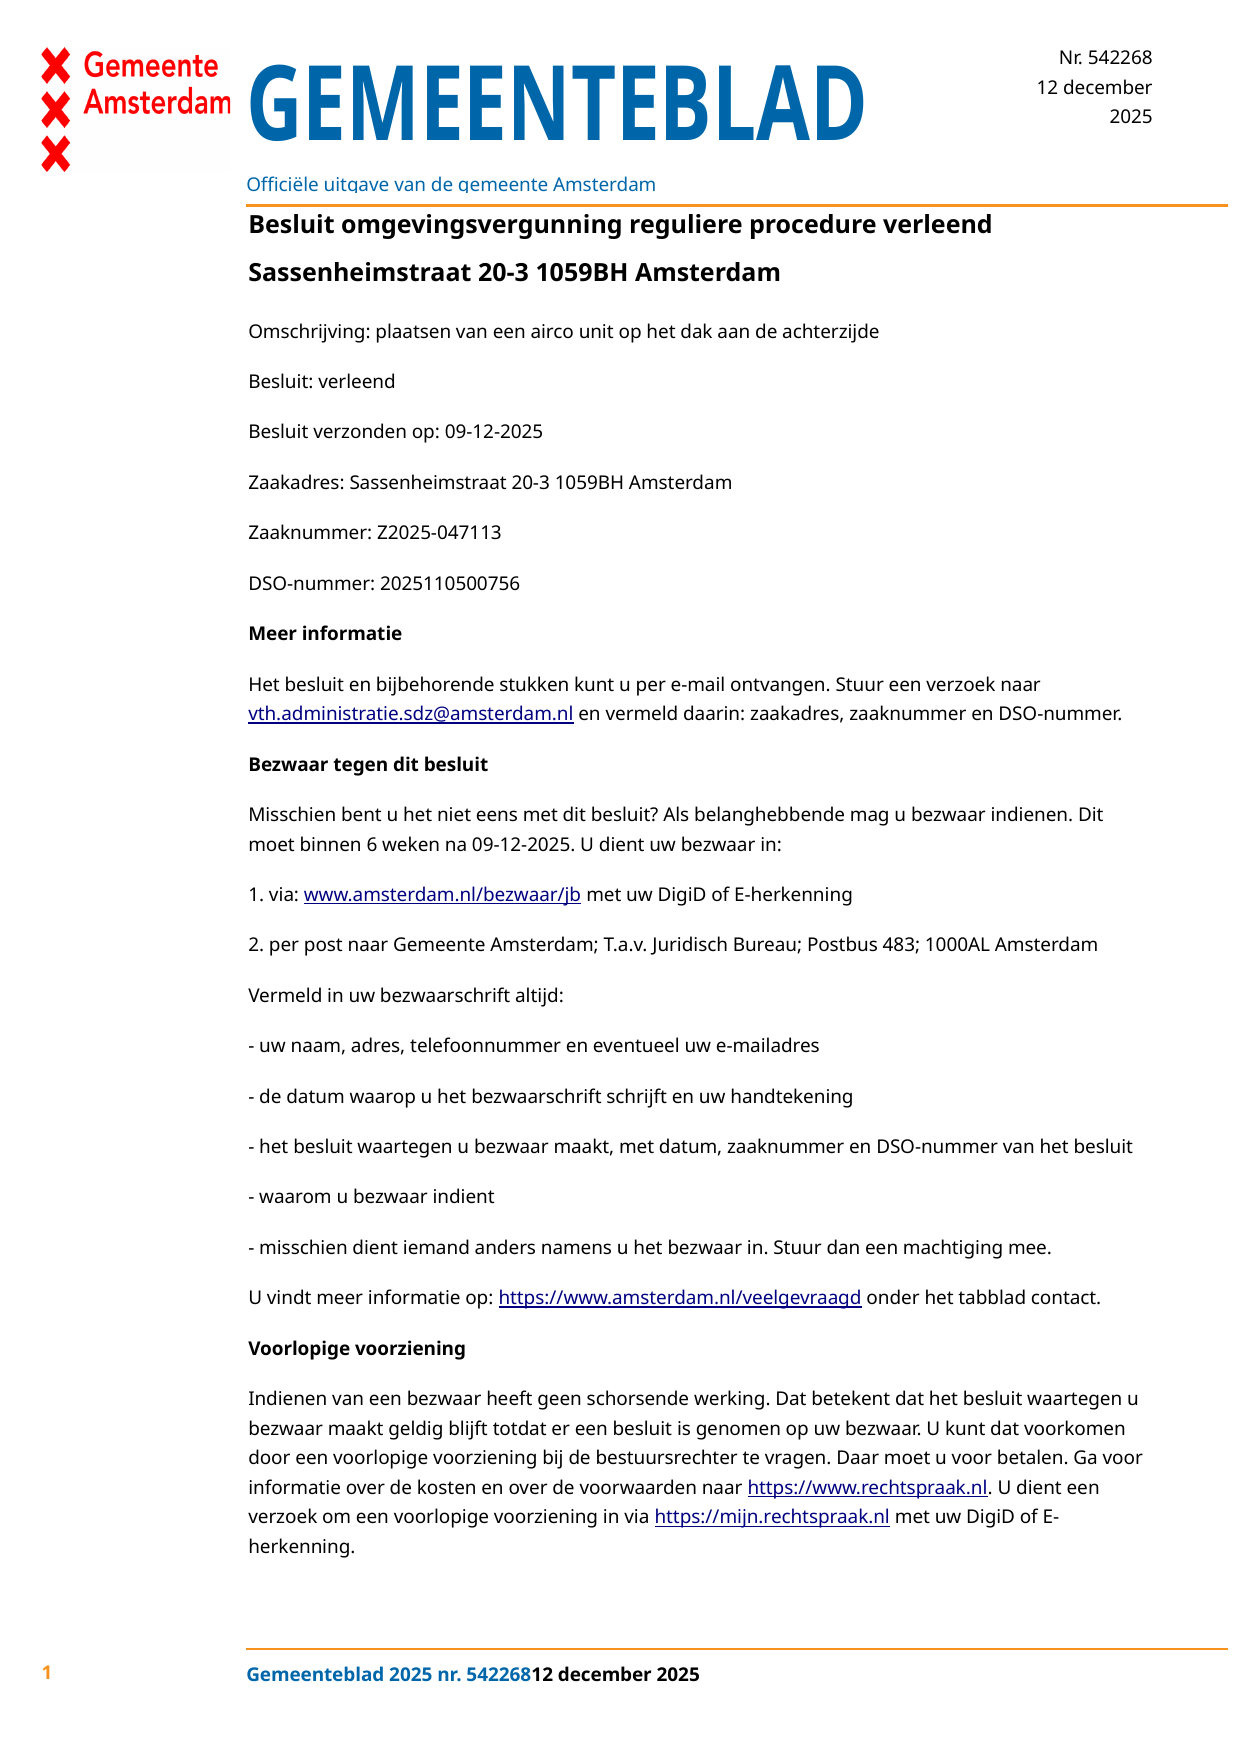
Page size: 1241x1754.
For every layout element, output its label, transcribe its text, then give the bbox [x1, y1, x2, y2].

text Misschien bent u het niet eens met dit besluit? Als belanghebbende mag u bezwaar indienen. Dit moet binnen 6 weken na 09-12-2025. U dient uw bezwaar in: [248, 801, 1152, 857]
text Bezwaar tegen dit besluit [248, 751, 1152, 777]
text Het besluit en bijbehorende stukken kunt u per e-mail ontvangen. Stuur een verzoek naar vth.administratie.sdz@amsterdam.nl en vermeld daarin: zaakadres, zaaknummer en DSO-nummer. [248, 671, 1152, 726]
text Besluit omgevingsvergunning reguliere procedure verleend Sassenheimstraat 20-3 1059BH Amsterdam [248, 207, 1152, 288]
text DSO-nummer: 2025110500756 [248, 570, 1152, 596]
text 1. via: www.amsterdam.nl/bezwaar/jb met uw DigiD of E-herkenning [248, 881, 1152, 907]
text - de datum waarop u het bezwaarschrift schrijft en uw handtekening [248, 1083, 1152, 1109]
text U vindt meer informatie op: https://www.amsterdam.nl/veelgevraagd onder het tabblad contact. [248, 1284, 1152, 1310]
text - het besluit waartegen u bezwaar maakt, met datum, zaaknummer en DSO-nummer van het besluit [248, 1133, 1152, 1159]
text Meer informatie [248, 620, 1152, 646]
text Zaaknummer: Z2025-047113 [248, 519, 1152, 545]
text Voorlopige voorziening [248, 1335, 1152, 1361]
picture [41, 47, 231, 172]
text Zaakadres: Sassenheimstraat 20-3 1059BH Amsterdam [248, 469, 1152, 495]
text Vermeld in uw bezwaarschrift altijd: [248, 982, 1152, 1008]
text Omschrijving: plaatsen van een airco unit op het dak aan de achterzijde [248, 318, 1152, 344]
text - waarom u bezwaar indient [248, 1184, 1152, 1209]
text Besluit: verleend [248, 368, 1152, 394]
text - misschien dient iemand anders namens u het bezwaar in. Stuur dan een machtiging mee. [248, 1234, 1152, 1260]
text Indienen van een bezwaar heeft geen schorsende werking. Dat betekent dat het besluit waartegen u bezwaar maakt geldig blijft totdat er een besluit is genomen op uw bezwaar. U kunt dat voorkomen door een voorlopige voorziening bij de bestuursrechter te vragen. Daar moet u voor betalen. Ga voor informatie over de kosten en over de voorwaarden naar https://www.rechtspraak.nl. U dient een verzoek om een voorlopige voorziening in via https://mijn.rechtspraak.nl met uw DigiD of E-herkenning. [248, 1385, 1152, 1559]
text - uw naam, adres, telefoonnummer en eventueel uw e-mailadres [248, 1032, 1152, 1058]
text Besluit verzonden op: 09-12-2025 [248, 419, 1152, 444]
text 2. per post naar Gemeente Amsterdam; T.a.v. Juridisch Bureau; Postbus 483; 1000AL Amsterdam [248, 932, 1152, 957]
